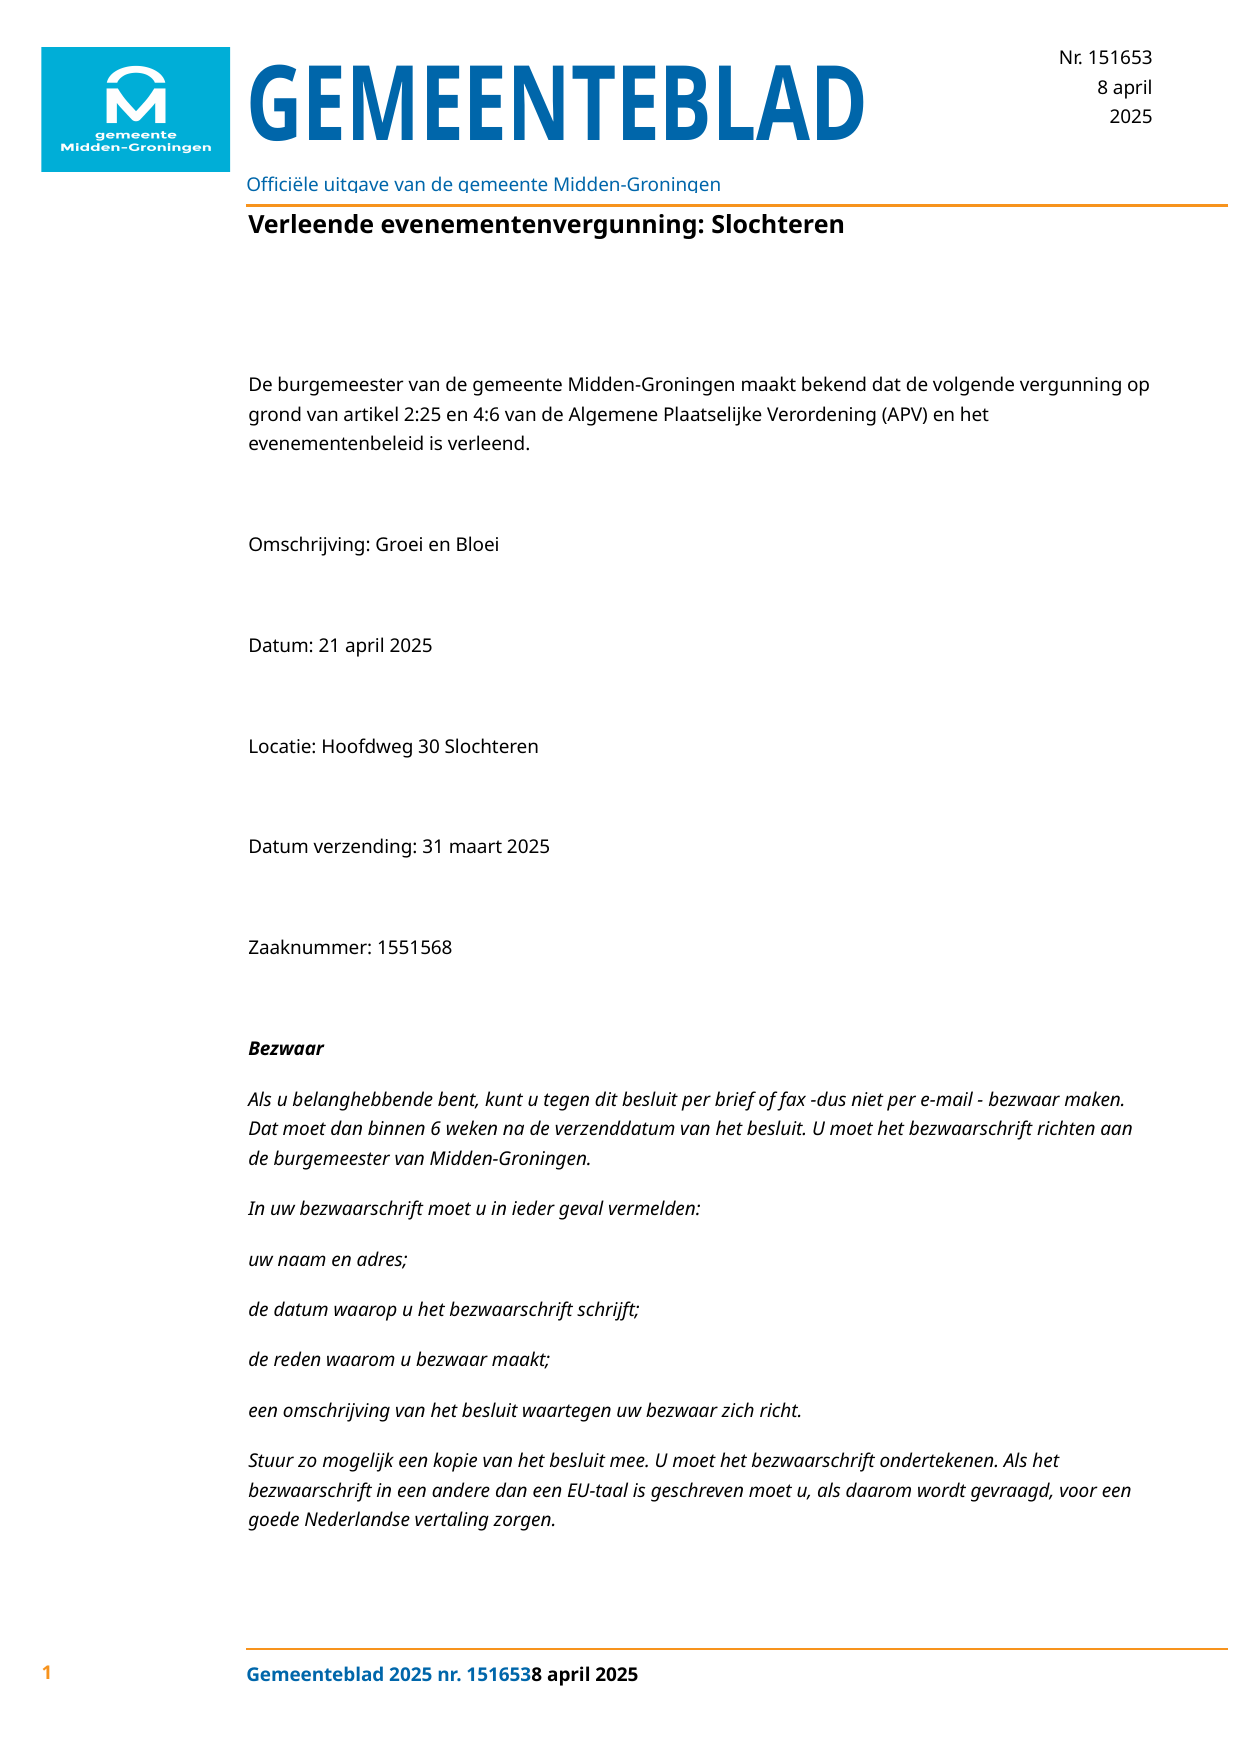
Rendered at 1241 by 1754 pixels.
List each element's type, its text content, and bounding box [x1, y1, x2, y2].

text Omschrijving: Groei en Bloei [248, 531, 1152, 557]
text Verleende evenementenvergunning: Slochteren [248, 207, 1152, 241]
text de reden waarom u bezwaar maakt; [248, 1347, 1152, 1372]
picture [184, 146, 190, 153]
picture [108, 66, 164, 82]
text Als u belanghebbende bent, kunt u tegen dit besluit per brief of fax -dus niet per e-mail - bezwaar maken. Dat moet dan binnen 6 weken na de verzenddatum van het besluit. U moet het bezwaarschrift richten aan de burgemeester van Midden-Groningen. [248, 1086, 1152, 1171]
text Locatie: Hoofdweg 30 Slochteren [248, 733, 1152, 758]
text Stuur zo mogelijk een kopie van het besluit mee. U moet het bezwaarschrift ondertekenen. Als het bezwaarschrift in een andere dan een EU-taal is geschreven moet u, als daarom wordt gevraagd, voor een goede Nederlandse vertaling zorgen. [248, 1447, 1152, 1532]
text Bezwaar [248, 1035, 1152, 1061]
text Datum verzending: 31 maart 2025 [248, 834, 1152, 859]
text een omschrijving van het besluit waartegen uw bezwaar zich richt. [248, 1397, 1152, 1423]
text de datum waarop u het bezwaarschrift schrijft; [248, 1296, 1152, 1322]
text Datum: 21 april 2025 [248, 632, 1152, 658]
text uw naam en adres; [248, 1246, 1152, 1271]
text In uw bezwaarschrift moet u in ieder geval vermelden: [248, 1195, 1152, 1221]
text De burgemeester van de gemeente Midden-Groningen maakt bekend dat de volgende vergunning op grond van artikel 2:25 en 4:6 van de Algemene Plaatselijke Verordening (APV) en het evenementenbeleid is verleend. [248, 371, 1152, 456]
text Zaaknummer: 1551568 [248, 934, 1152, 960]
picture [107, 89, 165, 122]
